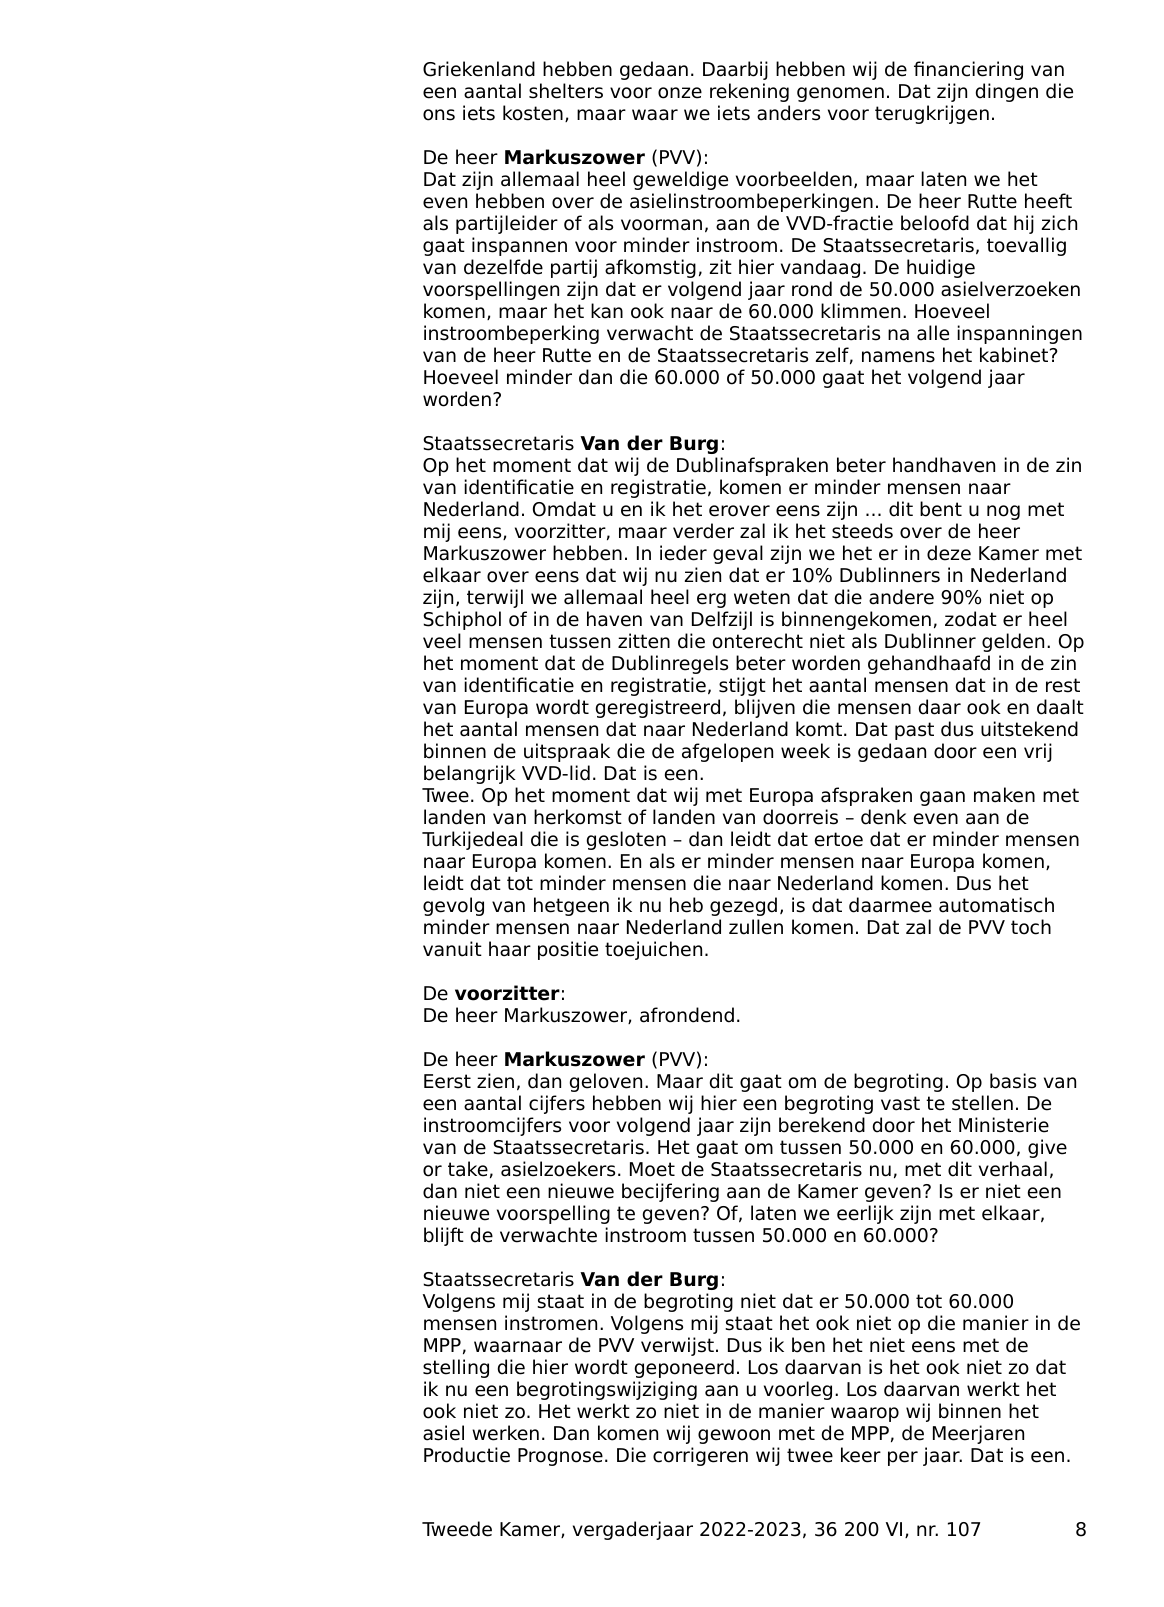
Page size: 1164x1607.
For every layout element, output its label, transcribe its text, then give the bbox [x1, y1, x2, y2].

text De heer Markuszower (PVV): [422, 147, 1087, 169]
text Staatssecretaris Van der Burg: [422, 433, 1087, 455]
text Volgens mij staat in de begroting niet dat er 50.000 tot 60.000 mensen instromen. Volgens mij staat het ook niet op die manier in de MPP, waarnaar de PVV verwijst. Dus ik ben het niet eens met de stelling die hier wordt geponeerd. Los daarvan is het ook niet zo dat ik nu een begrotingswijziging aan u voorleg. Los daarvan werkt het ook niet zo. Het werkt zo niet in de manier waarop wij binnen het asiel werken. Dan komen wij gewoon met de MPP, de Meerjaren Productie Prognose. Die corrigeren wij twee keer per jaar. Dat is een. [422, 1291, 1087, 1467]
text Griekenland hebben gedaan. Daarbij hebben wij de financiering van een aantal shelters voor onze rekening genomen. Dat zijn dingen die ons iets kosten, maar waar we iets anders voor terugkrijgen. [422, 59, 1087, 125]
text Op het moment dat wij de Dublinafspraken beter handhaven in de zin van identificatie en registratie, komen er minder mensen naar Nederland. Omdat u en ik het erover eens zijn ... dit bent u nog met mij eens, voorzitter, maar verder zal ik het steeds over de heer Markuszower hebben. In ieder geval zijn we het er in deze Kamer met elkaar over eens dat wij nu zien dat er 10% Dublinners in Nederland zijn, terwijl we allemaal heel erg weten dat die andere 90% niet op Schiphol of in de haven van Delfzijl is binnengekomen, zodat er heel veel mensen tussen zitten die onterecht niet als Dublinner gelden. Op het moment dat de Dublinregels beter worden gehandhaafd in de zin van identificatie en registratie, stijgt het aantal mensen dat in de rest van Europa wordt geregistreerd, blijven die mensen daar ook en daalt het aantal mensen dat naar Nederland komt. Dat past dus uitstekend binnen de uitspraak die de afgelopen week is gedaan door een vrij belangrijk VVD-lid. Dat is een. [422, 455, 1087, 785]
text De heer Markuszower (PVV): [422, 1049, 1087, 1071]
text Eerst zien, dan geloven. Maar dit gaat om de begroting. Op basis van een aantal cijfers hebben wij hier een begroting vast te stellen. De instroomcijfers voor volgend jaar zijn berekend door het Ministerie van de Staatssecretaris. Het gaat om tussen 50.000 en 60.000, give or take, asielzoekers. Moet de Staatssecretaris nu, met dit verhaal, dan niet een nieuwe becijfering aan de Kamer geven? Is er niet een nieuwe voorspelling te geven? Of, laten we eerlijk zijn met elkaar, blijft de verwachte instroom tussen 50.000 en 60.000? [422, 1071, 1087, 1247]
text Staatssecretaris Van der Burg: [422, 1269, 1087, 1291]
text De voorzitter: [422, 983, 1087, 1005]
text Twee. Op het moment dat wij met Europa afspraken gaan maken met landen van herkomst of landen van doorreis – denk even aan de Turkijedeal die is gesloten – dan leidt dat ertoe dat er minder mensen naar Europa komen. En als er minder mensen naar Europa komen, leidt dat tot minder mensen die naar Nederland komen. Dus het gevolg van hetgeen ik nu heb gezegd, is dat daarmee automatisch minder mensen naar Nederland zullen komen. Dat zal de PVV toch vanuit haar positie toejuichen. [422, 785, 1087, 961]
text De heer Markuszower, afrondend. [422, 1005, 1087, 1027]
text Dat zijn allemaal heel geweldige voorbeelden, maar laten we het even hebben over de asielinstroombeperkingen. De heer Rutte heeft als partijleider of als voorman, aan de VVD-fractie beloofd dat hij zich gaat inspannen voor minder instroom. De Staatssecretaris, toevallig van dezelfde partij afkomstig, zit hier vandaag. De huidige voorspellingen zijn dat er volgend jaar rond de 50.000 asielverzoeken komen, maar het kan ook naar de 60.000 klimmen. Hoeveel instroombeperking verwacht de Staatssecretaris na alle inspanningen van de heer Rutte en de Staatssecretaris zelf, namens het kabinet? Hoeveel minder dan die 60.000 of 50.000 gaat het volgend jaar worden? [422, 169, 1087, 411]
